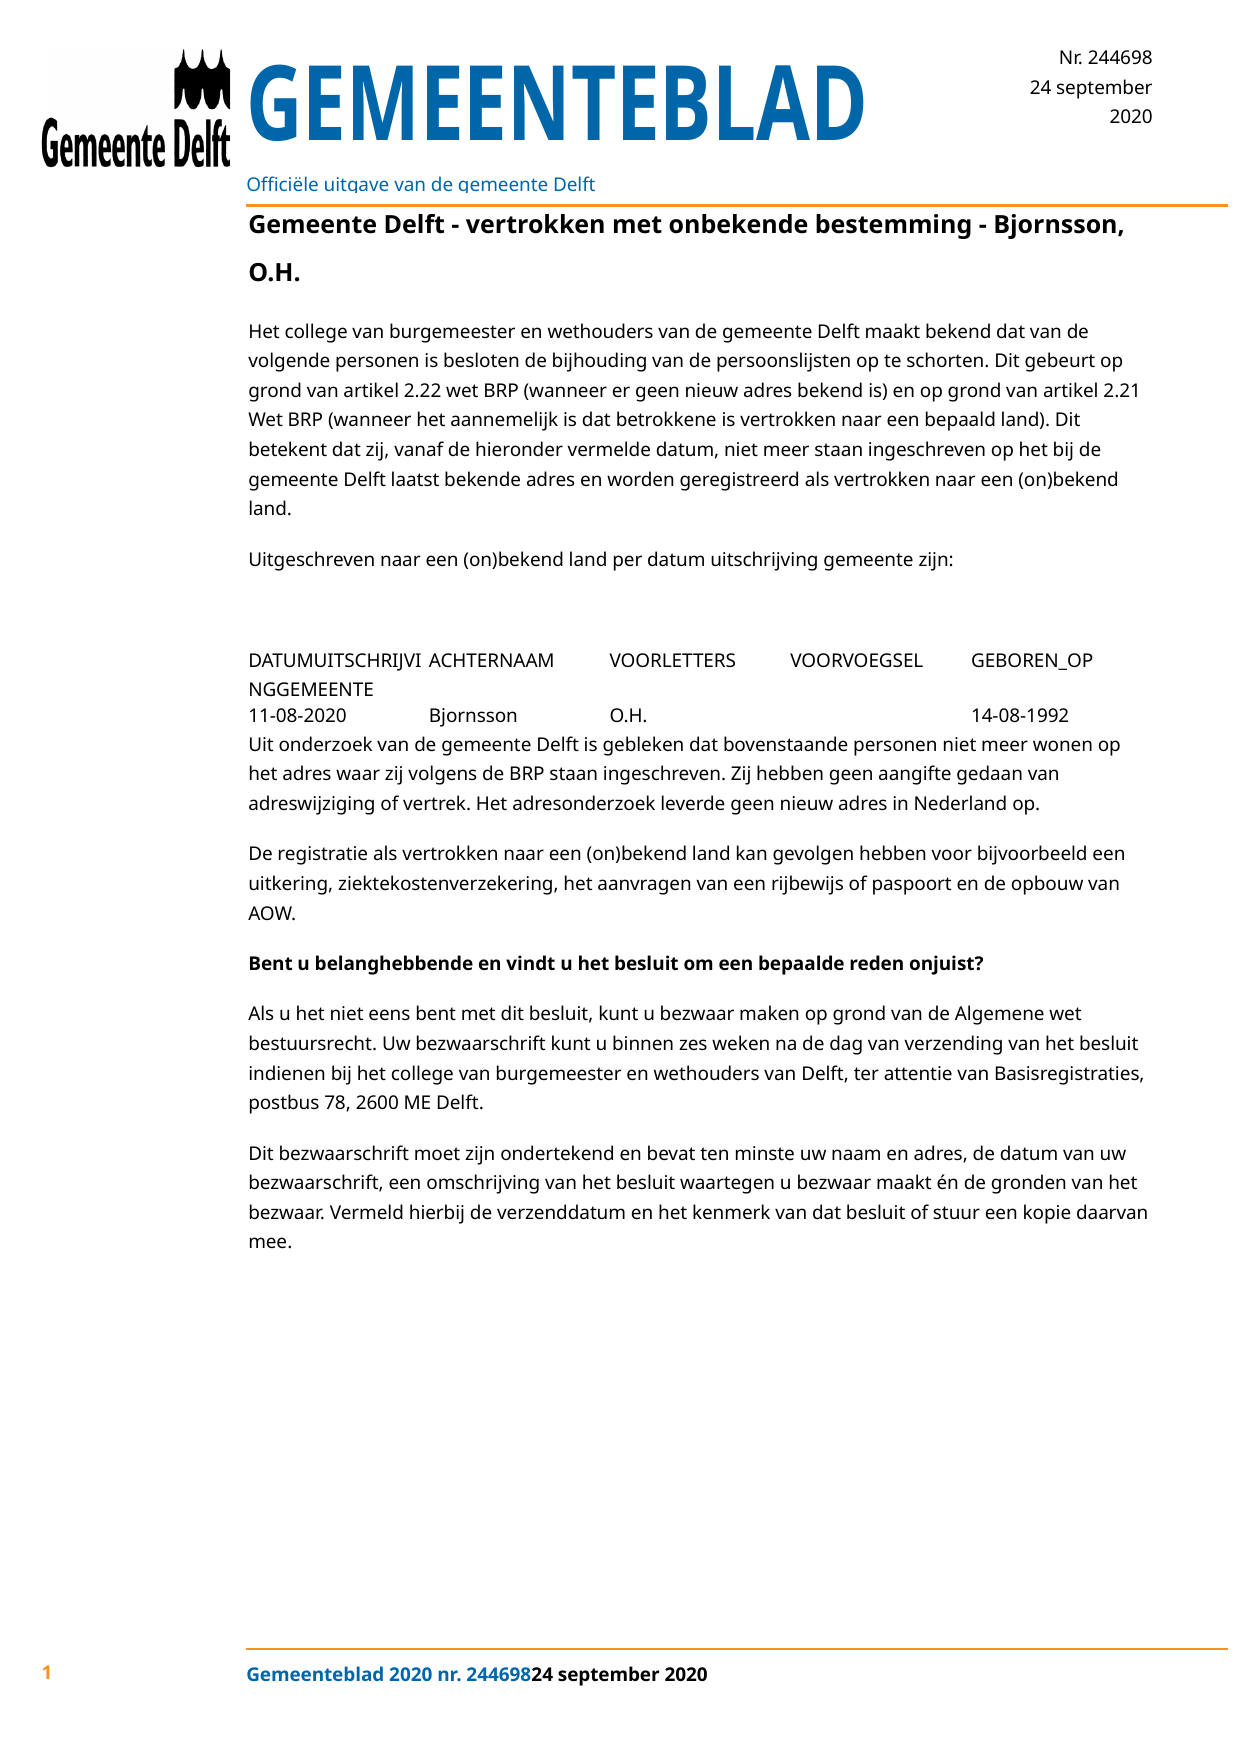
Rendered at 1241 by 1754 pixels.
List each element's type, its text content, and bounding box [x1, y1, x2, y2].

table_header GEBOREN_OP [971, 647, 1152, 702]
text Uitgeschreven naar een (on)bekend land per datum uitschrijving gemeente zijn: [248, 546, 1152, 572]
table_header VOORLETTERS [609, 647, 790, 702]
picture [41, 47, 231, 172]
table_header DATUMUITSCHRIJVINGGEMEENTE [248, 647, 429, 702]
table_cell Bjornsson [429, 702, 609, 728]
text Als u het niet eens bent met dit besluit, kunt u bezwaar maken op grond van de Algemene wet bestuursrecht. Uw bezwaarschrift kunt u binnen zes weken na de dag van verzending van het besluit indienen bij het college van burgemeester en wethouders van Delft, ter attentie van Basisregistraties, postbus 78, 2600 ME Delft. [248, 1001, 1152, 1115]
table_cell 14-08-1992 [971, 702, 1152, 728]
table_cell 11-08-2020 [248, 702, 429, 728]
text Gemeente Delft - vertrokken met onbekende bestemming - Bjornsson, O.H. [248, 207, 1152, 288]
text Bent u belanghebbende en vindt u het besluit om een bepaalde reden onjuist? [248, 950, 1152, 976]
text Uit onderzoek van de gemeente Delft is gebleken dat bovenstaande personen niet meer wonen op het adres waar zij volgens de BRP staan ingeschreven. Zij hebben geen aangifte gedaan van adreswijziging of vertrek. Het adresonderzoek leverde geen nieuw adres in Nederland op. [248, 731, 1152, 816]
table_cell O.H. [609, 702, 790, 728]
text Dit bezwaarschrift moet zijn ondertekend en bevat ten minste uw naam en adres, de datum van uw bezwaarschrift, een omschrijving van het besluit waartegen u bezwaar maakt én de gronden van het bezwaar. Vermeld hierbij de verzenddatum en het kenmerk van dat besluit of stuur een kopie daarvan mee. [248, 1140, 1152, 1254]
text Het college van burgemeester en wethouders van de gemeente Delft maakt bekend dat van de volgende personen is besloten de bijhouding van de persoonslijsten op te schorten. Dit gebeurt op grond van artikel 2.22 wet BRP (wanneer er geen nieuw adres bekend is) en op grond van artikel 2.21 Wet BRP (wanneer het aannemelijk is dat betrokkene is vertrokken naar een bepaald land). Dit betekent dat zij, vanaf de hieronder vermelde datum, niet meer staan ingeschreven op het bij de gemeente Delft laatst bekende adres en worden geregistreerd als vertrokken naar een (on)bekend land. [248, 318, 1152, 521]
table_cell [790, 702, 971, 728]
table_header VOORVOEGSEL [790, 647, 971, 702]
text De registratie als vertrokken naar een (on)bekend land kan gevolgen hebben voor bijvoorbeeld een uitkering, ziektekostenverzekering, het aanvragen van een rijbewijs of paspoort en de opbouw van AOW. [248, 841, 1152, 926]
table_header ACHTERNAAM [429, 647, 609, 702]
